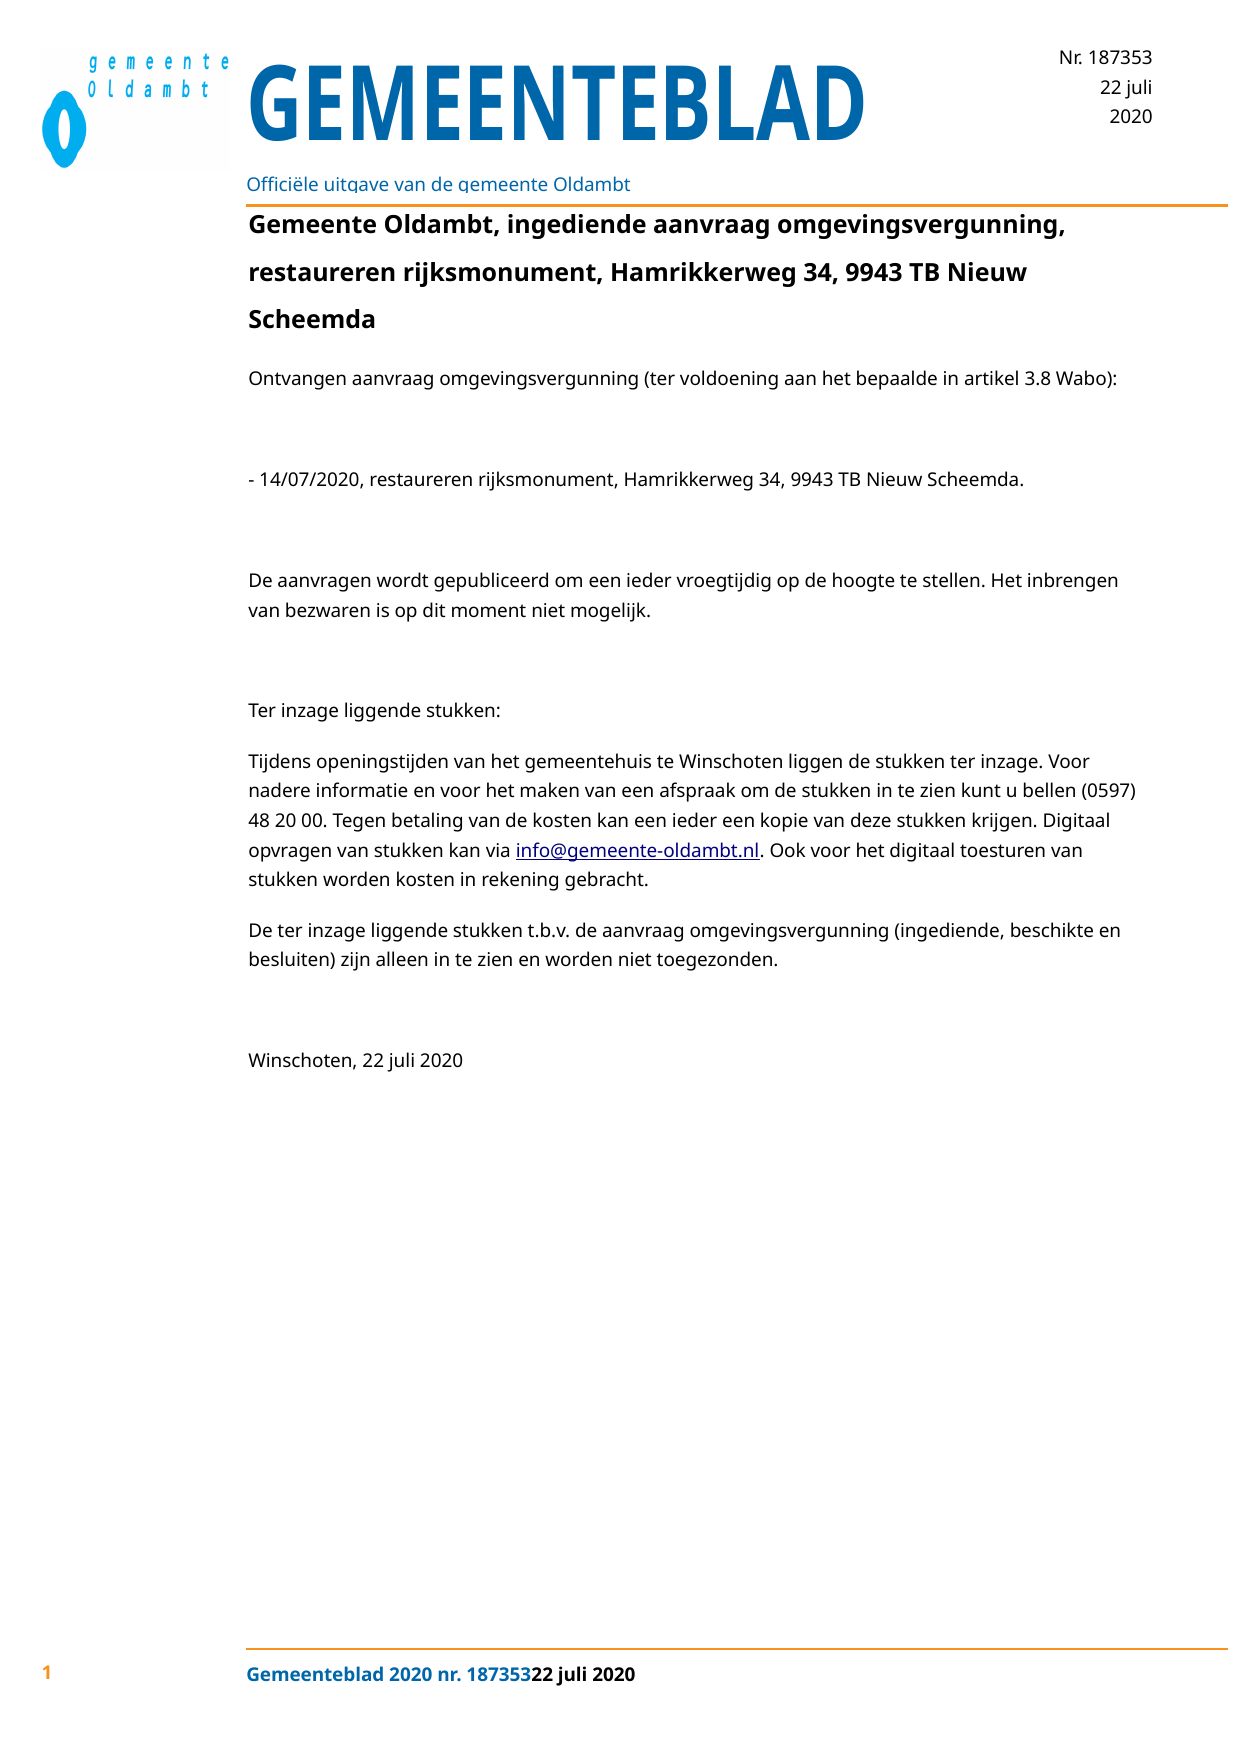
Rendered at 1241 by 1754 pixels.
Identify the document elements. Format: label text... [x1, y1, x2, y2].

text Winschoten, 22 juli 2020 [248, 1047, 1152, 1073]
text Ter inzage liggende stukken: [248, 698, 1152, 723]
text Ontvangen aanvraag omgevingsvergunning (ter voldoening aan het bepaalde in artikel 3.8 Wabo): [248, 366, 1152, 391]
text - 14/07/2020, restaureren rijksmonument, Hamrikkerweg 34, 9943 TB Nieuw Scheemda. [248, 466, 1152, 492]
text De aanvragen wordt gepubliceerd om een ieder vroegtijdig op de hoogte te stellen. Het inbrengen van bezwaren is op dit moment niet mogelijk. [248, 567, 1152, 622]
text De ter inzage liggende stukken t.b.v. de aanvraag omgevingsvergunning (ingediende, beschikte en besluiten) zijn alleen in te zien en worden niet toegezonden. [248, 917, 1152, 972]
picture [41, 47, 231, 172]
text Tijdens openingstijden van het gemeentehuis te Winschoten liggen de stukken ter inzage. Voor nadere informatie en voor het maken van een afspraak om de stukken in te zien kunt u bellen (0597) 48 20 00. Tegen betaling van de kosten kan een ieder een kopie van deze stukken krijgen. Digitaal opvragen van stukken kan via info@gemeente-oldambt.nl. Ook voor het digitaal toesturen van stukken worden kosten in rekening gebracht. [248, 748, 1152, 892]
text Gemeente Oldambt, ingediende aanvraag omgevingsvergunning, restaureren rijksmonument, Hamrikkerweg 34, 9943 TB Nieuw Scheemda [248, 207, 1152, 336]
